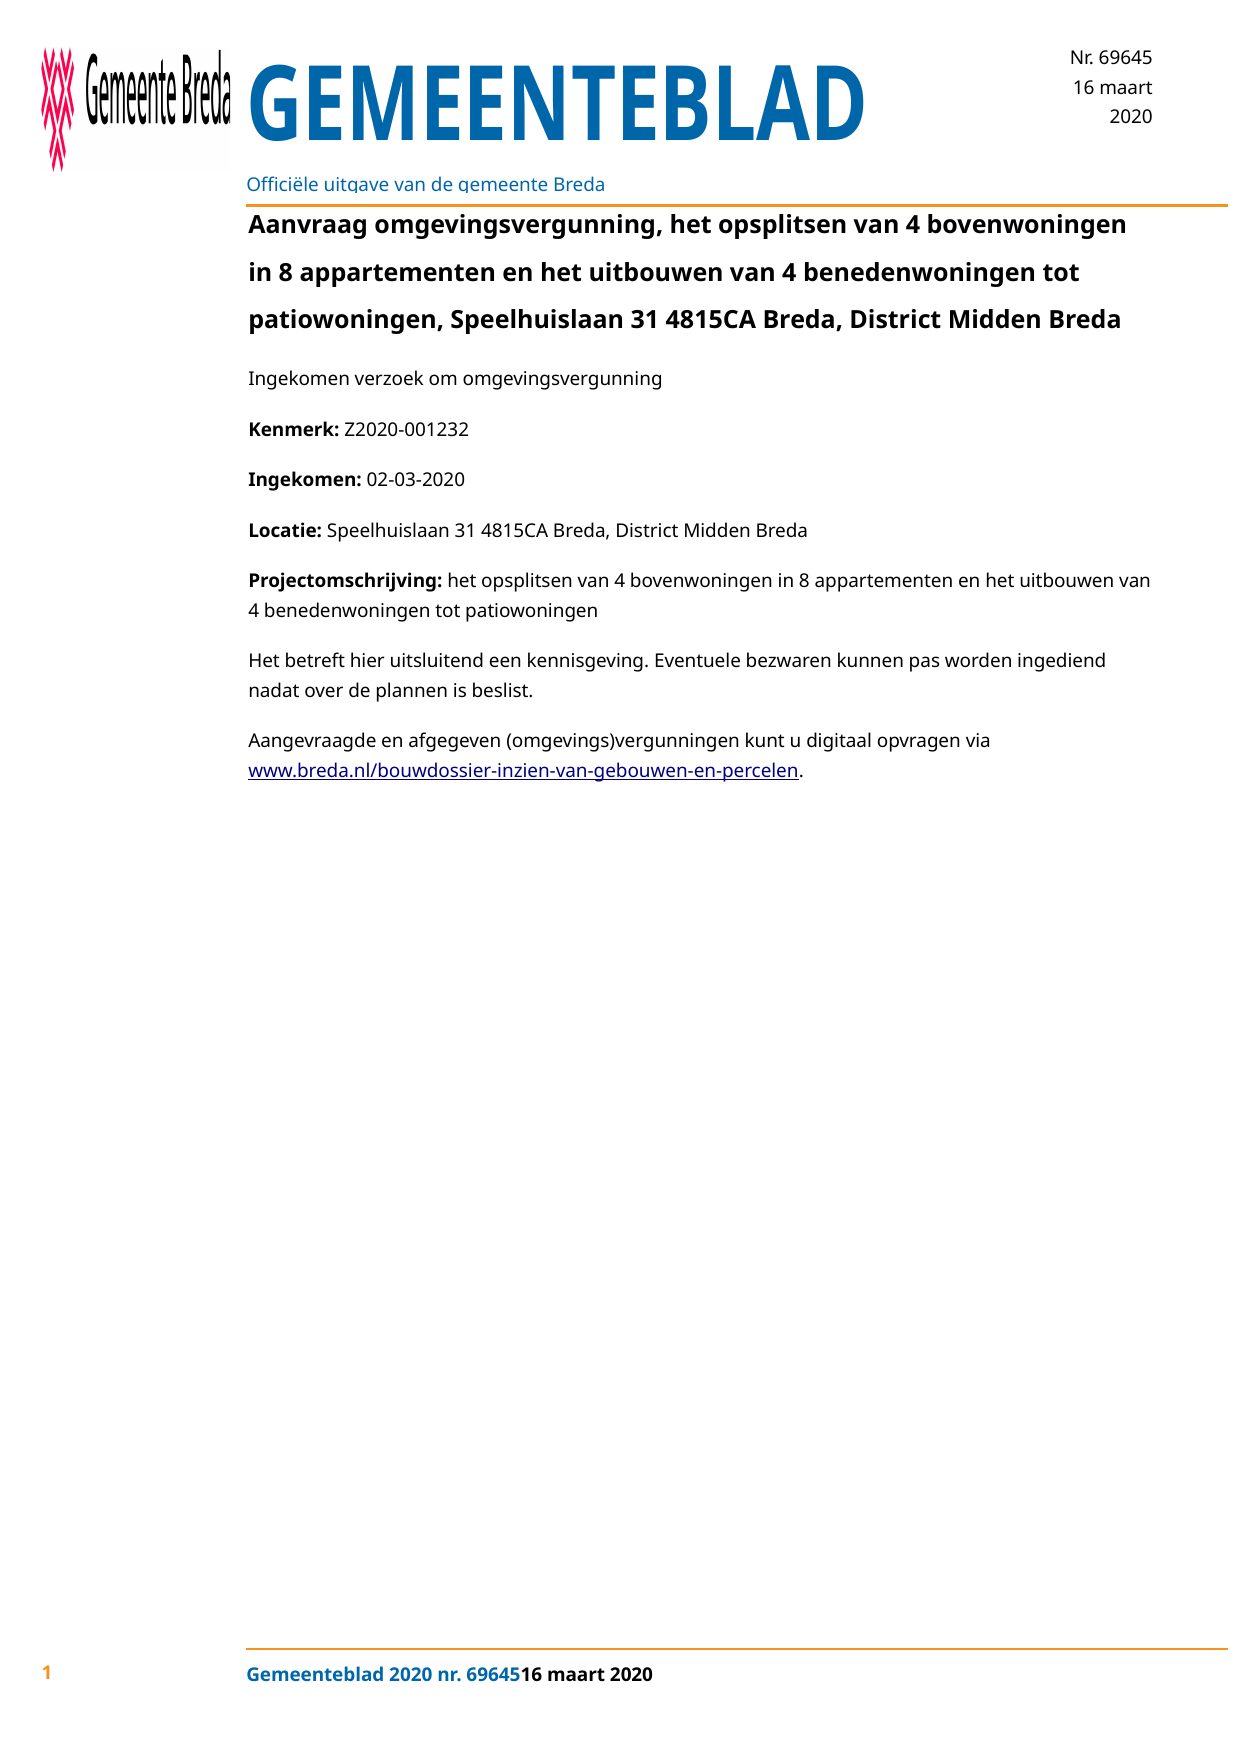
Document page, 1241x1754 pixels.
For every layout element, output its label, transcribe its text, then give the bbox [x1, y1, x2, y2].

text Locatie: Speelhuislaan 31 4815CA Breda, District Midden Breda [248, 517, 1152, 542]
text Projectomschrijving: het opsplitsen van 4 bovenwoningen in 8 appartementen en het uitbouwen van 4 benedenwoningen tot patiowoningen [248, 567, 1152, 622]
text Het betreft hier uitsluitend een kennisgeving. Eventuele bezwaren kunnen pas worden ingediend nadat over de plannen is beslist. [248, 647, 1152, 702]
text Ingekomen: 02-03-2020 [248, 466, 1152, 492]
text Aanvraag omgevingsvergunning, het opsplitsen van 4 bovenwoningen in 8 appartementen en het uitbouwen van 4 benedenwoningen tot patiowoningen, Speelhuislaan 31 4815CA Breda, District Midden Breda [248, 207, 1152, 336]
text Ingekomen verzoek om omgevingsvergunning [248, 366, 1152, 391]
picture [41, 47, 231, 172]
text Kenmerk: Z2020-001232 [248, 416, 1152, 442]
text Aangevraagde en afgegeven (omgevings)vergunningen kunt u digitaal opvragen via www.breda.nl/bouwdossier-inzien-van-gebouwen-en-percelen. [248, 727, 1152, 782]
